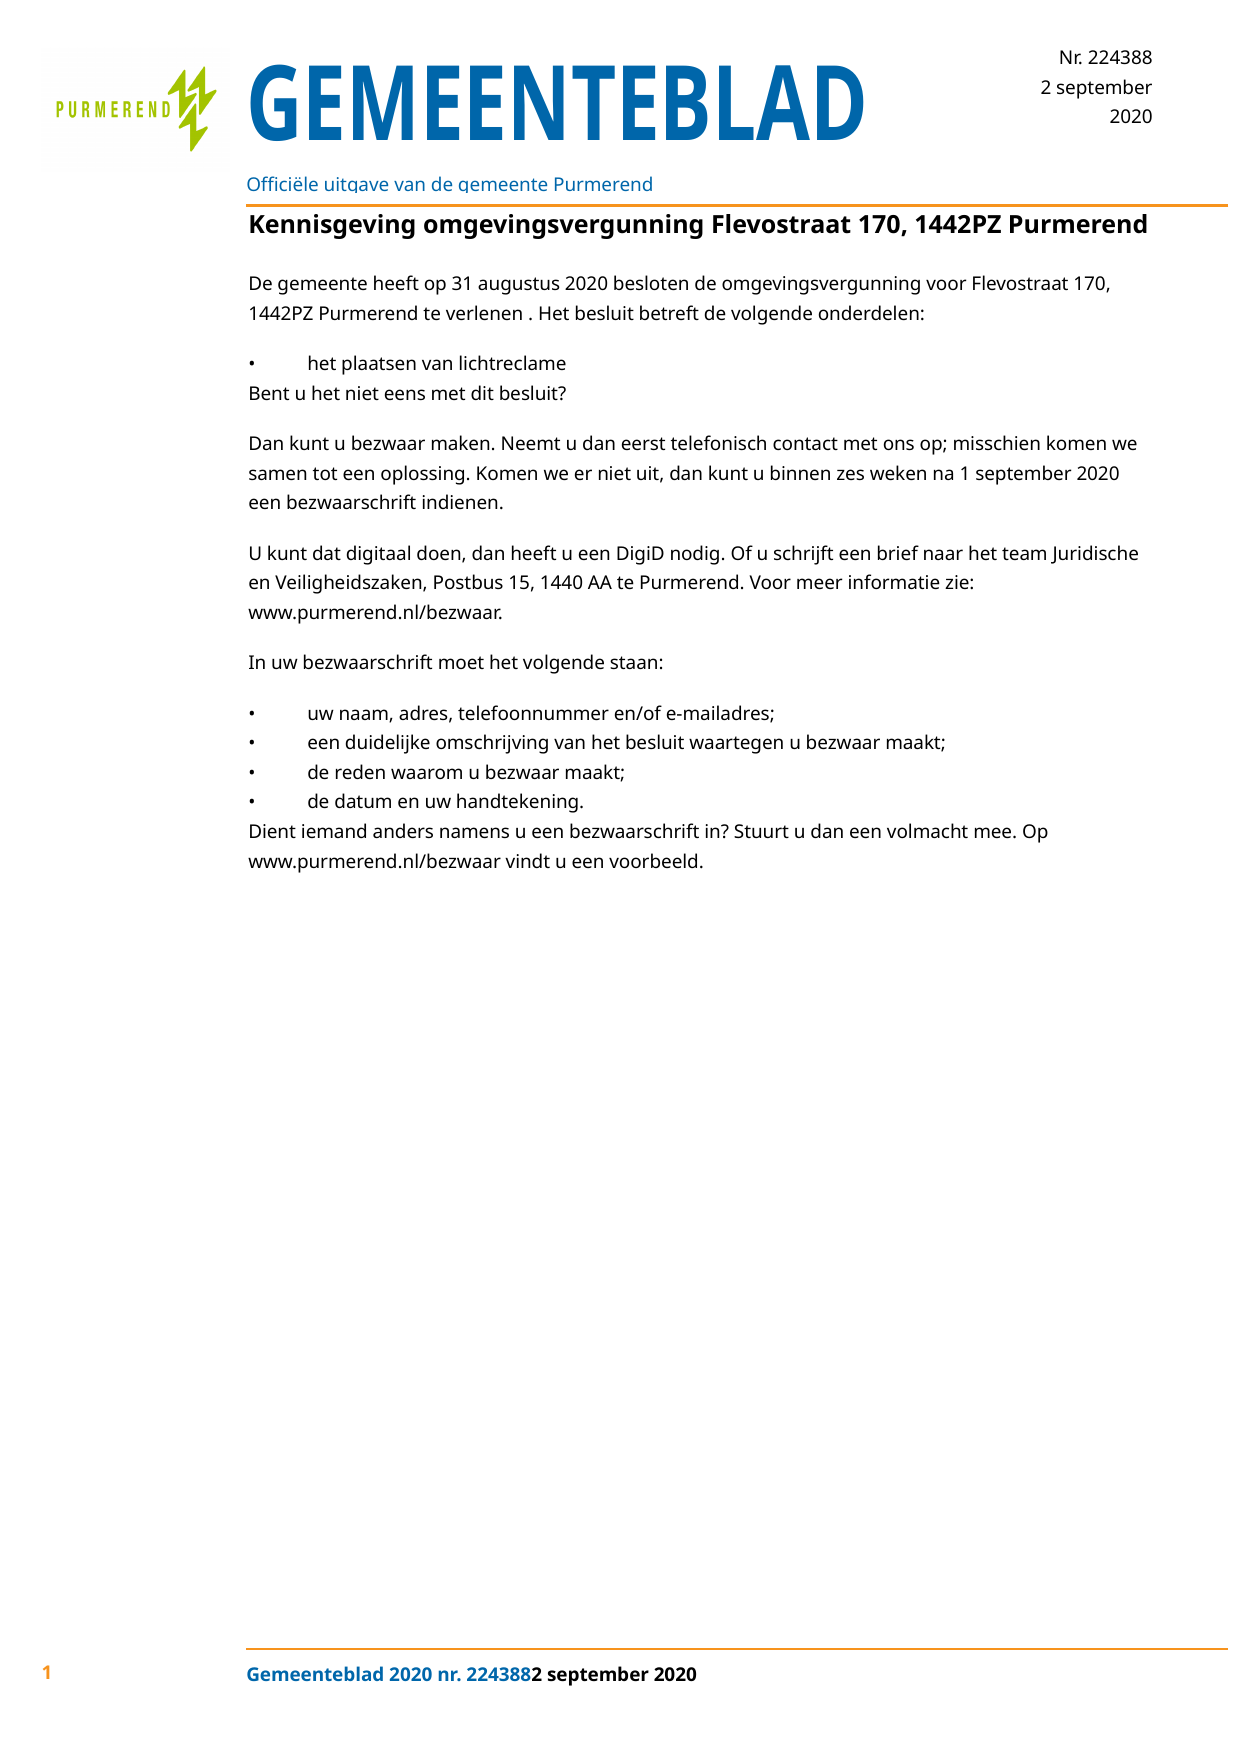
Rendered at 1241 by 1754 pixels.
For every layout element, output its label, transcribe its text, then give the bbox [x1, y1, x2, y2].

list een duidelijke omschrijving van het besluit waartegen u bezwaar maakt; [248, 729, 1152, 755]
text Bent u het niet eens met dit besluit? [248, 380, 1152, 406]
list het plaatsen van lichtreclame [248, 350, 1152, 376]
picture [41, 47, 231, 172]
list de datum en uw handtekening. [248, 789, 1152, 814]
list de reden waarom u bezwaar maakt; [248, 759, 1152, 785]
text Dient iemand anders namens u een bezwaarschrift in? Stuurt u dan een volmacht mee. Op www.purmerend.nl/bezwaar vindt u een voorbeeld. [248, 818, 1152, 873]
text Kennisgeving omgevingsvergunning Flevostraat 170, 1442PZ Purmerend [248, 207, 1152, 241]
text De gemeente heeft op 31 augustus 2020 besloten de omgevingsvergunning voor Flevostraat 170, 1442PZ Purmerend te verlenen . Het besluit betreft de volgende onderdelen: [248, 270, 1152, 326]
list uw naam, adres, telefoonnummer en/of e-mailadres; [248, 700, 1152, 726]
text Dan kunt u bezwaar maken. Neemt u dan eerst telefonisch contact met ons op; misschien komen we samen tot een oplossing. Komen we er niet uit, dan kunt u binnen zes weken na 1 september 2020 een bezwaarschrift indienen. [248, 430, 1152, 515]
text In uw bezwaarschrift moet het volgende staan: [248, 649, 1152, 675]
text U kunt dat digitaal doen, dan heeft u een DigiD nodig. Of u schrijft een brief naar het team Juridische en Veiligheidszaken, Postbus 15, 1440 AA te Purmerend. Voor meer informatie zie: www.purmerend.nl/bezwaar. [248, 540, 1152, 625]
